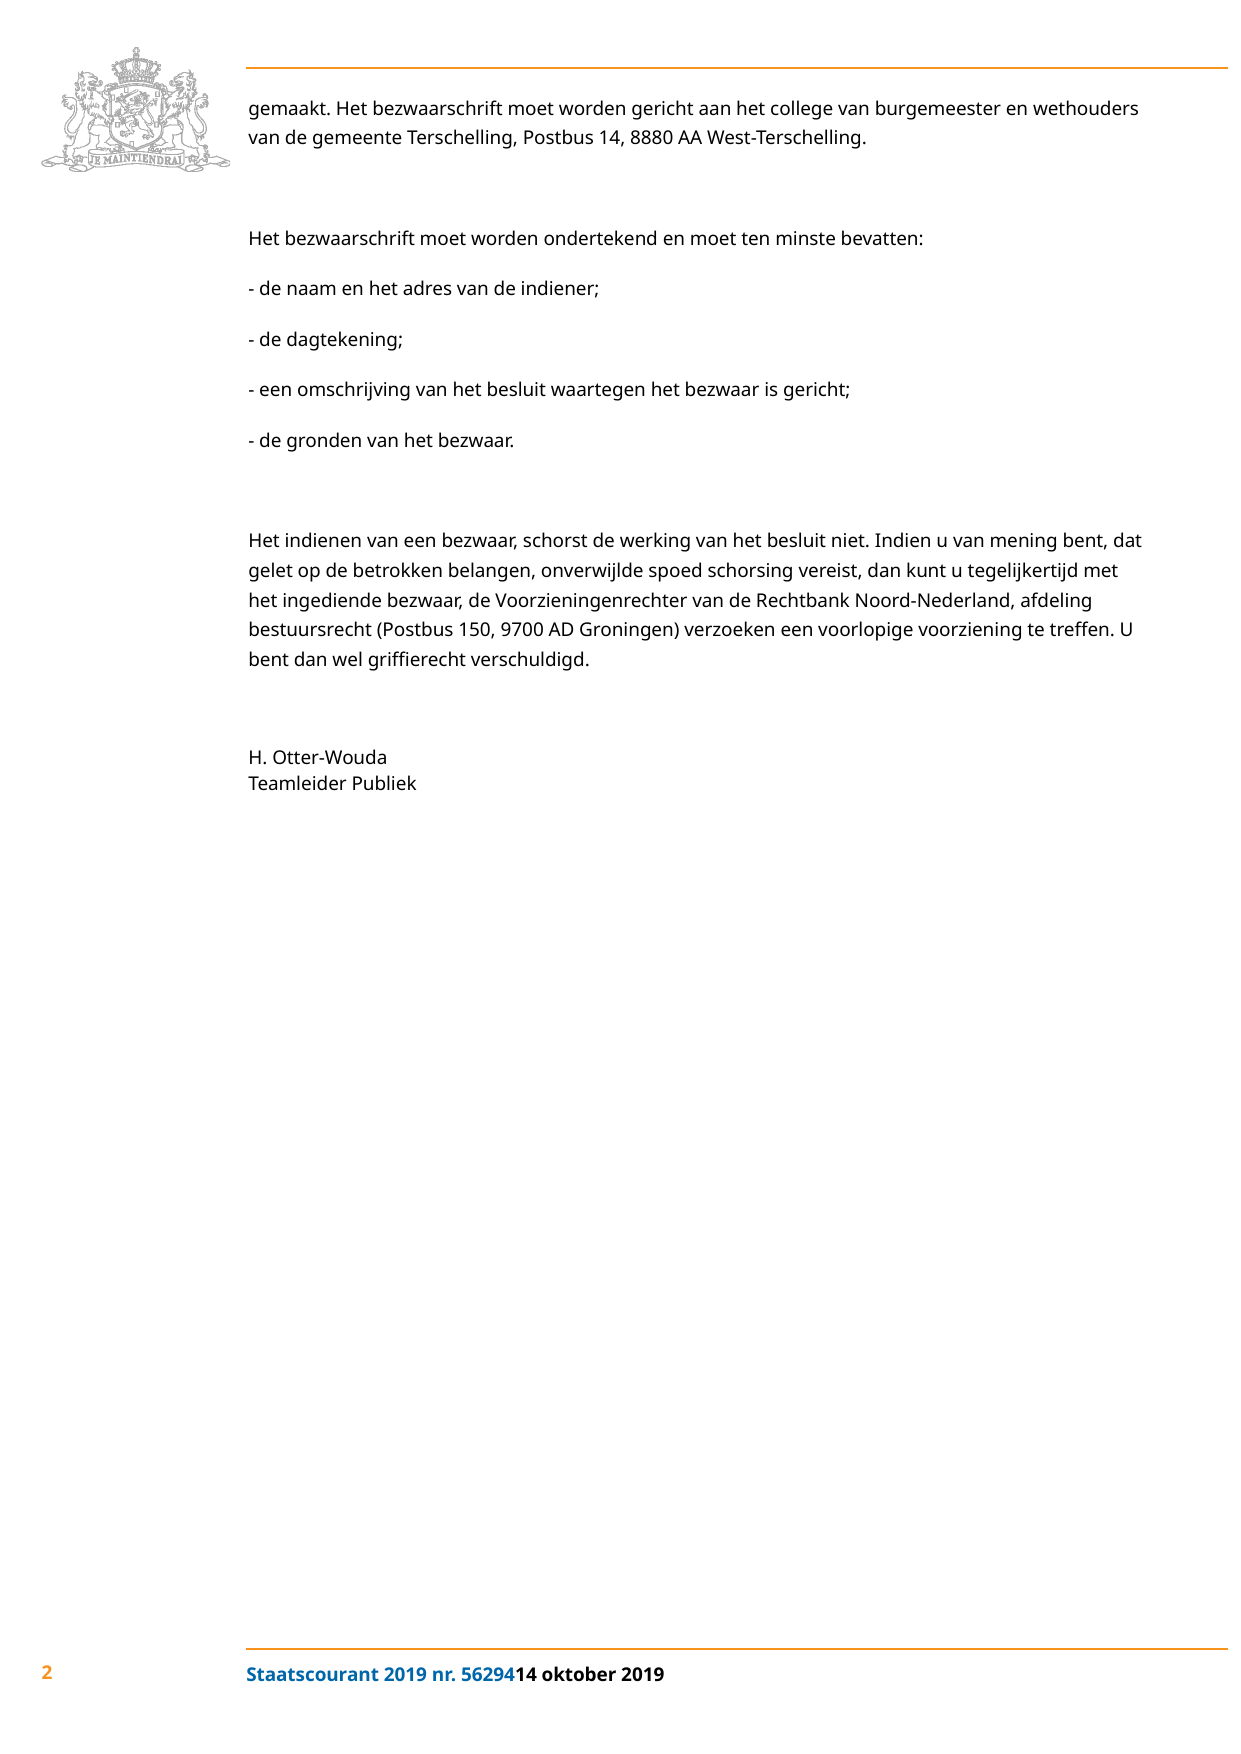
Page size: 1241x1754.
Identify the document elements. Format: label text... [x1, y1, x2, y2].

text - de gronden van het bezwaar. [248, 427, 1152, 453]
text Het bezwaarschrift moet worden ondertekend en moet ten minste bevatten: [248, 225, 1152, 251]
text - de dagtekening; [248, 326, 1152, 352]
text - de naam en het adres van de indiener; [248, 276, 1152, 301]
text Het indienen van een bezwaar, schorst de werking van het besluit niet. Indien u van mening bent, dat gelet op de betrokken belangen, onverwijlde spoed schorsing vereist, dan kunt u tegelijkertijd met het ingediende bezwaar, de Voorzieningenrechter van de Rechtbank Noord-Nederland, afdeling bestuursrecht (Postbus 150, 9700 AD Groningen) verzoeken een voorlopige voorziening te treffen. U bent dan wel griffierecht verschuldigd. [248, 528, 1152, 672]
text - een omschrijving van het besluit waartegen het bezwaar is gericht; [248, 376, 1152, 402]
text gemaakt. Het bezwaarschrift moet worden gericht aan het college van burgemeester en wethouders van de gemeente Terschelling, Postbus 14, 8880 AA West-Terschelling. [248, 95, 1152, 150]
picture [41, 47, 231, 172]
text H. Otter-Wouda [248, 744, 1152, 770]
text Teamleider Publiek [248, 770, 1152, 796]
